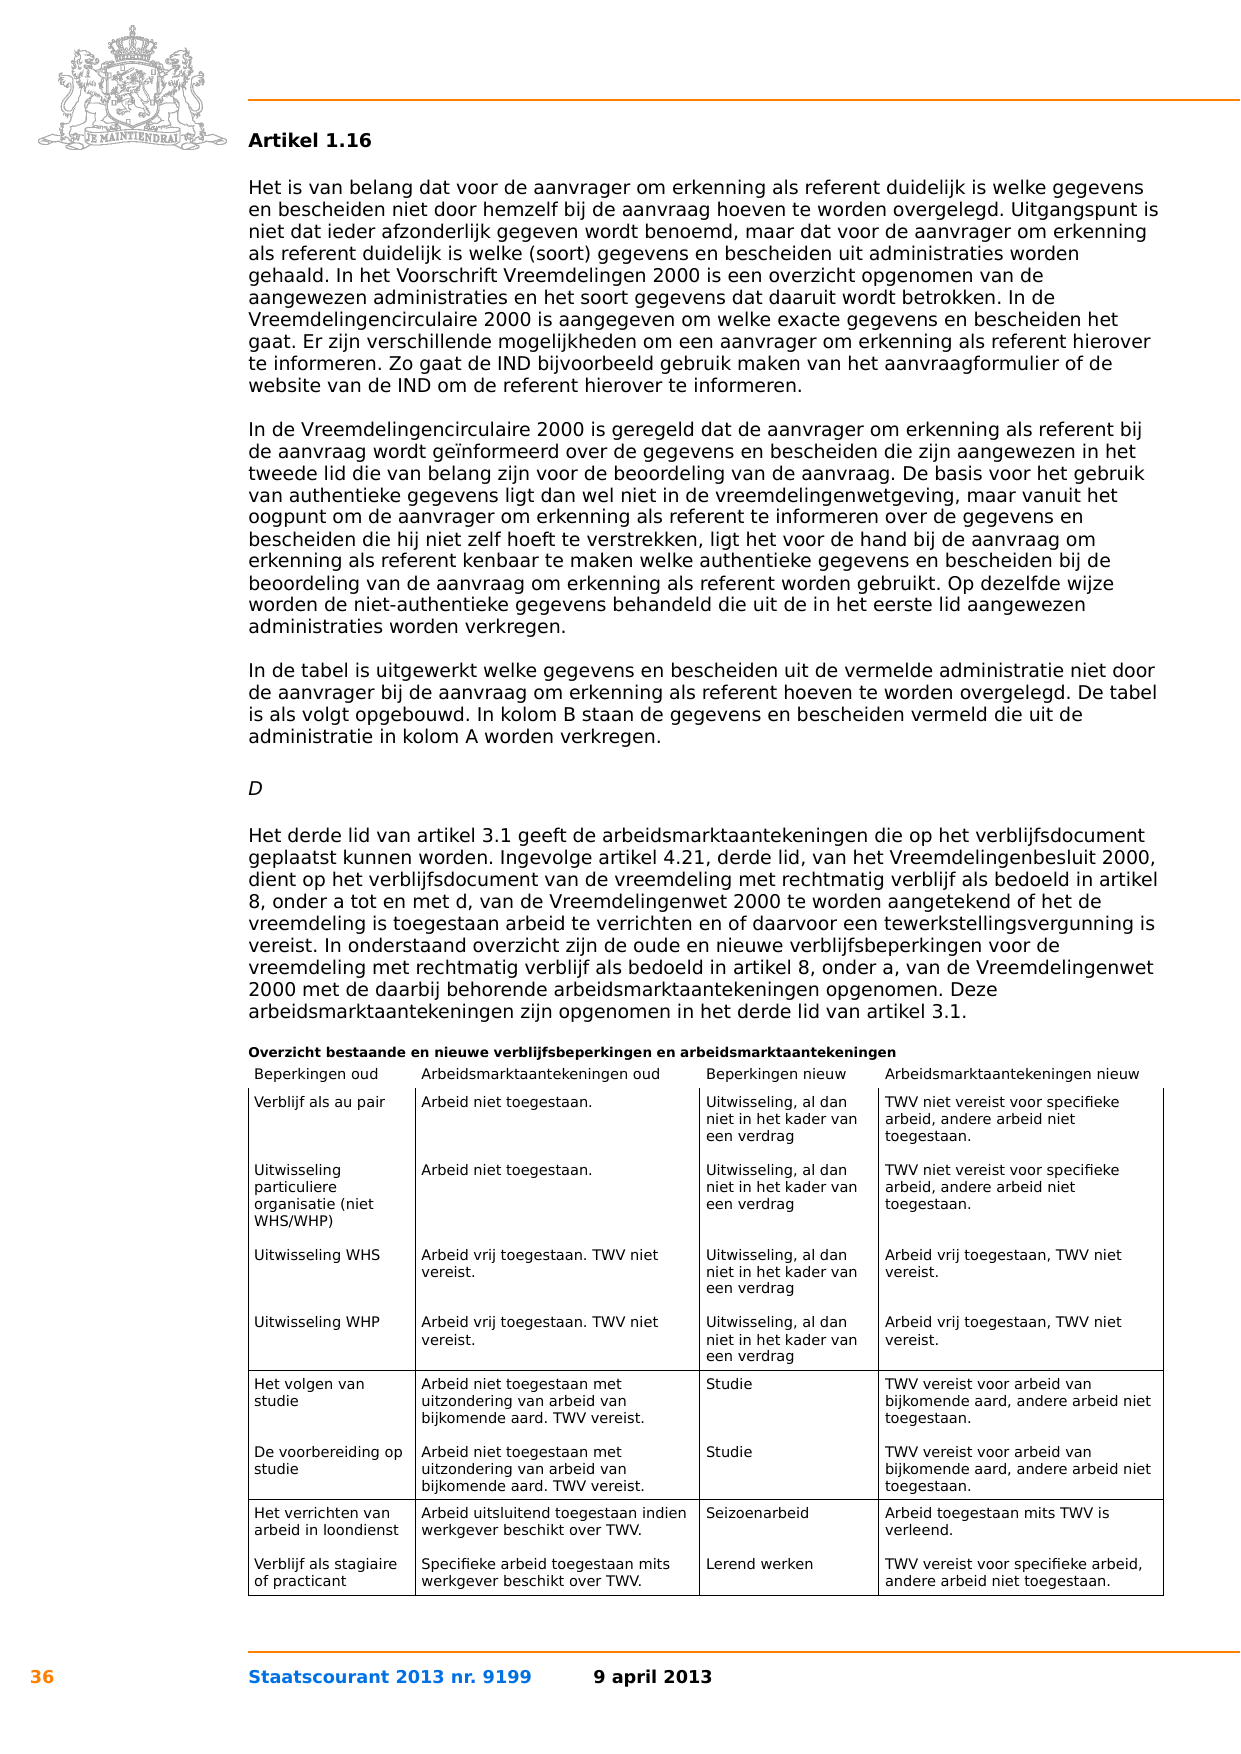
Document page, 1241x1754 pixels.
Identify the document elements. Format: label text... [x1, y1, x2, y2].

table_cell Arbeid vrij toegestaan. TWV niet vereist. [416, 1246, 699, 1297]
table_cell Arbeid niet toegestaan met uitzondering van arbeid van bijkomende aard. TWV vereist. [416, 1371, 699, 1427]
text In de tabel is uitgewerkt welke gegevens en bescheiden uit de vermelde administratie niet door de aanvrager bij de aanvraag om erkenning als referent hoeven te worden overgelegd. De tabel is als volgt opgebouwd. In kolom B staan de gegevens en bescheiden vermeld die uit de administratie in kolom A worden verkregen. [248, 660, 1163, 748]
subtitle Artikel 1.16 [248, 130, 1163, 152]
table_cell [879, 1298, 1163, 1314]
table_cell TWV niet vereist voor specifieke arbeid, andere arbeid niet toegestaan. [879, 1089, 1163, 1144]
table_cell Uitwisseling, al dan niet in het kader van een verdrag [700, 1246, 878, 1297]
table_cell [249, 1539, 415, 1556]
table_cell TWV vereist voor specifieke arbeid, andere arbeid niet toegestaan. [879, 1556, 1163, 1594]
table_cell [879, 1427, 1163, 1444]
table_cell [416, 1230, 699, 1246]
table_cell Seizoenarbeid [700, 1500, 878, 1539]
table_cell Verblijf als au pair [249, 1089, 415, 1144]
table_cell Uitwisseling, al dan niet in het kader van een verdrag [700, 1089, 878, 1144]
table_cell Arbeidsmarktaantekeningen nieuw [879, 1062, 1163, 1088]
table_cell Studie [700, 1444, 878, 1499]
table_cell Verblijf als stagiaire of practicant [249, 1556, 415, 1594]
table_cell [700, 1539, 878, 1556]
table_cell [700, 1145, 878, 1162]
table_cell Arbeid niet toegestaan. [416, 1162, 699, 1229]
table_cell TWV vereist voor arbeid van bijkomende aard, andere arbeid niet toegestaan. [879, 1371, 1163, 1427]
table_cell Arbeidsmarktaantekeningen oud [416, 1062, 699, 1088]
subtitle D [248, 778, 1163, 800]
table_cell [416, 1298, 699, 1314]
table_cell Het volgen van studie [249, 1371, 415, 1427]
table_cell Uitwisseling, al dan niet in het kader van een verdrag [700, 1314, 878, 1370]
picture [38, 25, 227, 150]
text In de Vreemdelingencirculaire 2000 is geregeld dat de aanvrager om erkenning als referent bij de aanvraag wordt geïnformeerd over de gegevens en bescheiden die zijn aangewezen in het tweede lid die van belang zijn voor de beoordeling van de aanvraag. De basis voor het gebruik van authentieke gegevens ligt dan wel niet in de vreemdelingenwetgeving, maar vanuit het oogpunt om de aanvrager om erkenning als referent te informeren over de gegevens en bescheiden die hij niet zelf hoeft te verstrekken, ligt het voor de hand bij de aanvraag om erkenning als referent kenbaar te maken welke authentieke gegevens en bescheiden bij de beoordeling van de aanvraag om erkenning als referent worden gebruikt. Op dezelfde wijze worden de niet-authentieke gegevens behandeld die uit de in het eerste lid aangewezen administraties worden verkregen. [248, 418, 1163, 638]
table_cell Uitwisseling, al dan niet in het kader van een verdrag [700, 1162, 878, 1229]
table_cell Uitwisseling particuliere organisatie (niet WHS/WHP) [249, 1162, 415, 1229]
table_cell [700, 1230, 878, 1246]
table_cell [879, 1145, 1163, 1162]
table_cell Beperkingen nieuw [700, 1062, 878, 1088]
table_cell Arbeid niet toegestaan. [416, 1089, 699, 1144]
table_cell Arbeid niet toegestaan met uitzondering van arbeid van bijkomende aard. TWV vereist. [416, 1444, 699, 1499]
table_cell Studie [700, 1371, 878, 1427]
table_cell [249, 1145, 415, 1162]
table_cell [249, 1230, 415, 1246]
table_cell Arbeid toegestaan mits TWV is verleend. [879, 1500, 1163, 1539]
table_cell [249, 1427, 415, 1444]
table_cell Arbeid vrij toegestaan, TWV niet vereist. [879, 1314, 1163, 1370]
table_cell [249, 1298, 415, 1314]
table_cell TWV vereist voor arbeid van bijkomende aard, andere arbeid niet toegestaan. [879, 1444, 1163, 1499]
table_cell TWV niet vereist voor specifieke arbeid, andere arbeid niet toegestaan. [879, 1162, 1163, 1229]
table_cell Arbeid vrij toegestaan. TWV niet vereist. [416, 1314, 699, 1370]
text Het is van belang dat voor de aanvrager om erkenning als referent duidelijk is welke gegevens en bescheiden niet door hemzelf bij de aanvraag hoeven te worden overgelegd. Uitgangspunt is niet dat ieder afzonderlijk gegeven wordt benoemd, maar dat voor de aanvrager om erkenning als referent duidelijk is welke (soort) gegevens en bescheiden uit administraties worden gehaald. In het Voorschrift Vreemdelingen 2000 is een overzicht opgenomen van de aangewezen administraties en het soort gegevens dat daaruit wordt betrokken. In de Vreemdelingencirculaire 2000 is aangegeven om welke exacte gegevens en bescheiden het gaat. Er zijn verschillende mogelijkheden om een aanvrager om erkenning als referent hierover te informeren. Zo gaat de IND bijvoorbeeld gebruik maken van het aanvraagformulier of de website van de IND om de referent hierover te informeren. [248, 177, 1163, 397]
table_cell Lerend werken [700, 1556, 878, 1594]
table_cell [700, 1298, 878, 1314]
table_cell Beperkingen oud [249, 1062, 415, 1088]
table_cell De voorbereiding op studie [249, 1444, 415, 1499]
table_cell [879, 1230, 1163, 1246]
table_cell [416, 1539, 699, 1556]
table_cell Arbeid vrij toegestaan, TWV niet vereist. [879, 1246, 1163, 1297]
table_cell Het verrichten van arbeid in loondienst [249, 1500, 415, 1539]
table_header Overzicht bestaande en nieuwe verblijfsbeperkingen en arbeidsmarktaantekeningen [248, 1045, 1163, 1061]
table_cell Arbeid uitsluitend toegestaan indien werkgever beschikt over TWV. [416, 1500, 699, 1539]
table_cell [416, 1427, 699, 1444]
table_cell [879, 1539, 1163, 1556]
table_cell [700, 1427, 878, 1444]
table_cell Uitwisseling WHP [249, 1314, 415, 1370]
table_cell [416, 1145, 699, 1162]
table_cell Specifieke arbeid toegestaan mits werkgever beschikt over TWV. [416, 1556, 699, 1594]
text Het derde lid van artikel 3.1 geeft de arbeidsmarktaantekeningen die op het verblijfsdocument geplaatst kunnen worden. Ingevolge artikel 4.21, derde lid, van het Vreemdelingenbesluit 2000, dient op het verblijfsdocument van de vreemdeling met rechtmatig verblijf als bedoeld in artikel 8, onder a tot en met d, van de Vreemdelingenwet 2000 te worden aangetekend of het de vreemdeling is toegestaan arbeid te verrichten en of daarvoor een tewerkstellingsvergunning is vereist. In onderstaand overzicht zijn de oude en nieuwe verblijfsbeperkingen voor de vreemdeling met rechtmatig verblijf als bedoeld in artikel 8, onder a, van de Vreemdelingenwet 2000 met de daarbij behorende arbeidsmarktaantekeningen opgenomen. Deze arbeidsmarktaantekeningen zijn opgenomen in het derde lid van artikel 3.1. [248, 825, 1163, 1023]
table_cell Uitwisseling WHS [249, 1246, 415, 1297]
